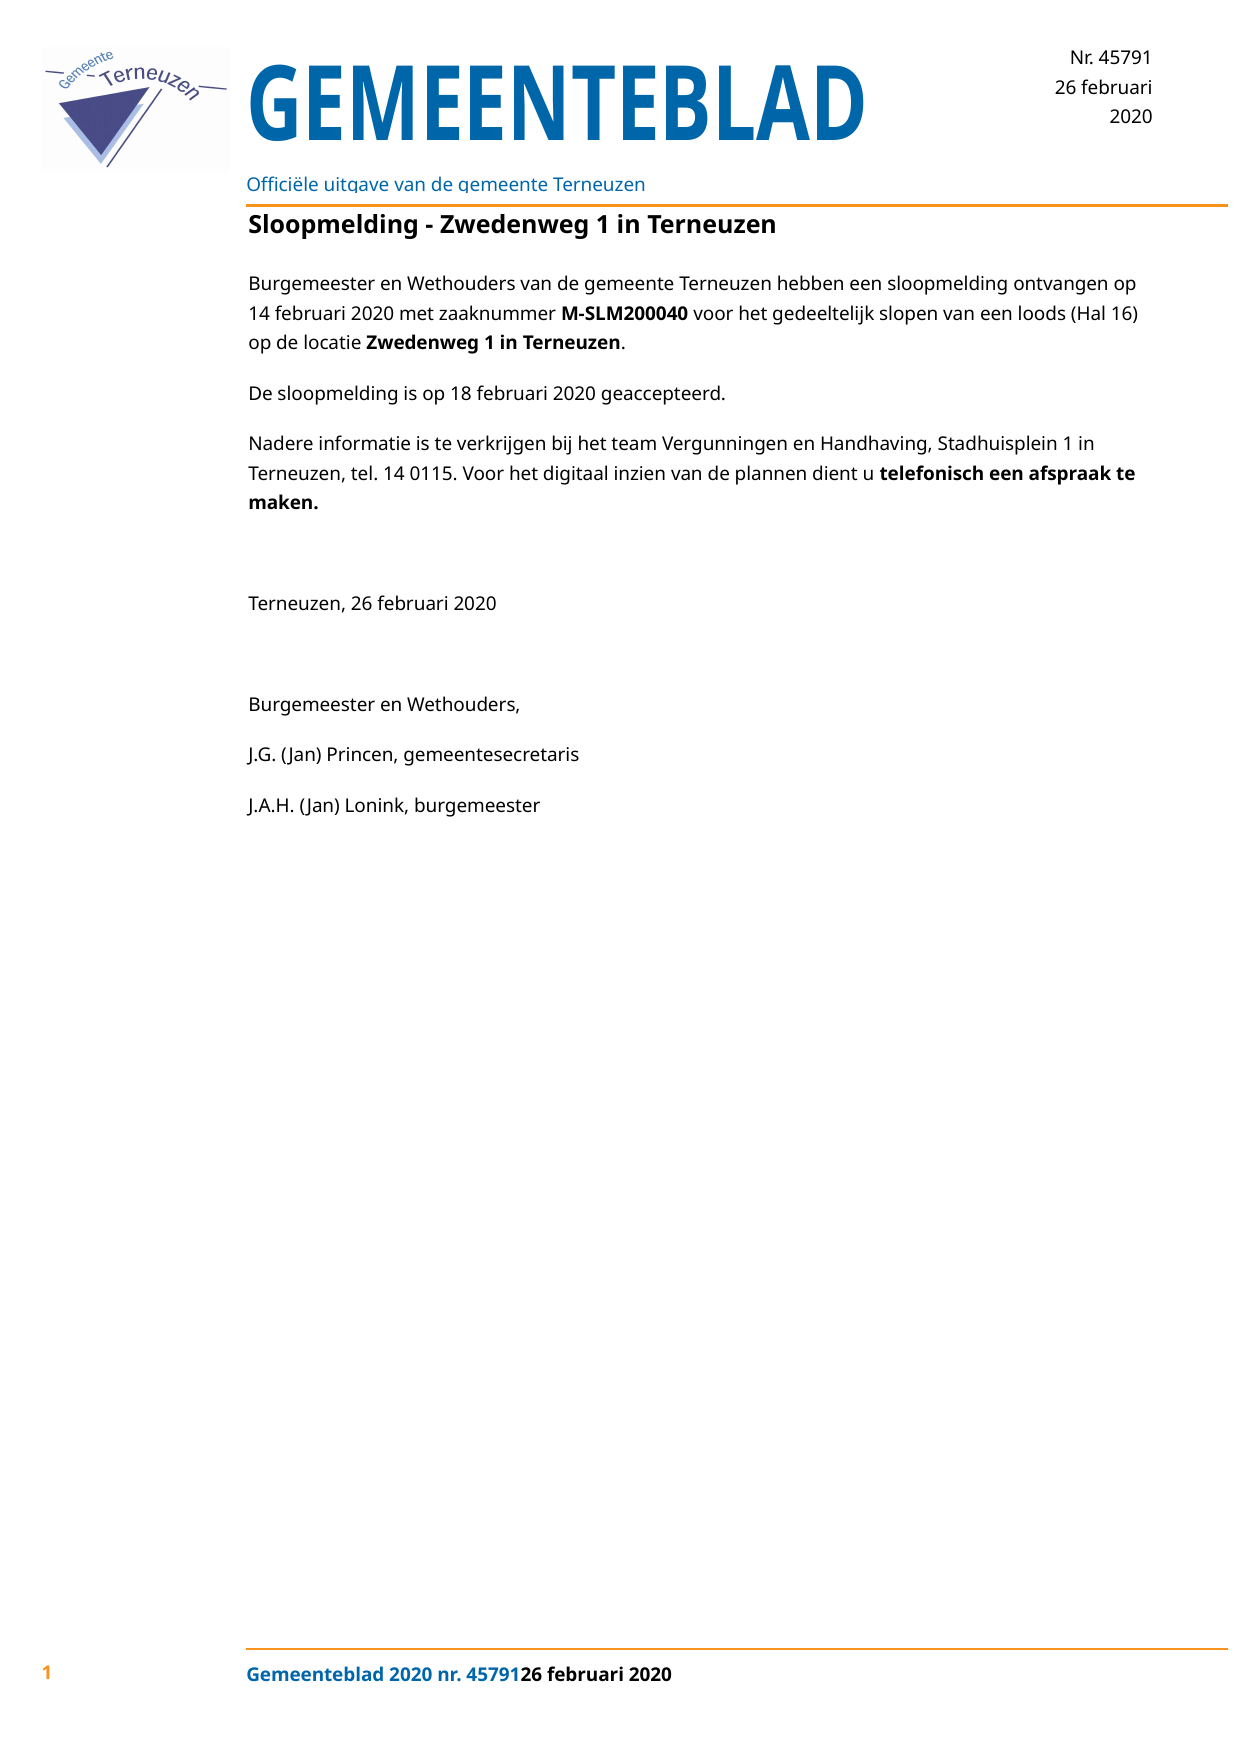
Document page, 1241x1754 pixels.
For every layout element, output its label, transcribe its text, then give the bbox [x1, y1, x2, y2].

text Sloopmelding - Zwedenweg 1 in Terneuzen [248, 207, 1152, 241]
picture [41, 47, 231, 172]
text J.G. (Jan) Princen, gemeentesecretaris [248, 742, 1152, 767]
text Burgemeester en Wethouders van de gemeente Terneuzen hebben een sloopmelding ontvangen op 14 februari 2020 met zaaknummer M-SLM200040 voor het gedeeltelijk slopen van een loods (Hal 16) op de locatie Zwedenweg 1 in Terneuzen. [248, 270, 1152, 355]
text Nadere informatie is te verkrijgen bij het team Vergunningen en Handhaving, Stadhuisplein 1 in Terneuzen, tel. 14 0115. Voor het digitaal inzien van de plannen dient u telefonisch een afspraak te maken. [248, 430, 1152, 515]
text Burgemeester en Wethouders, [248, 691, 1152, 717]
text De sloopmelding is op 18 februari 2020 geaccepteerd. [248, 380, 1152, 406]
text Terneuzen, 26 februari 2020 [248, 590, 1152, 616]
text J.A.H. (Jan) Lonink, burgemeester [248, 792, 1152, 818]
